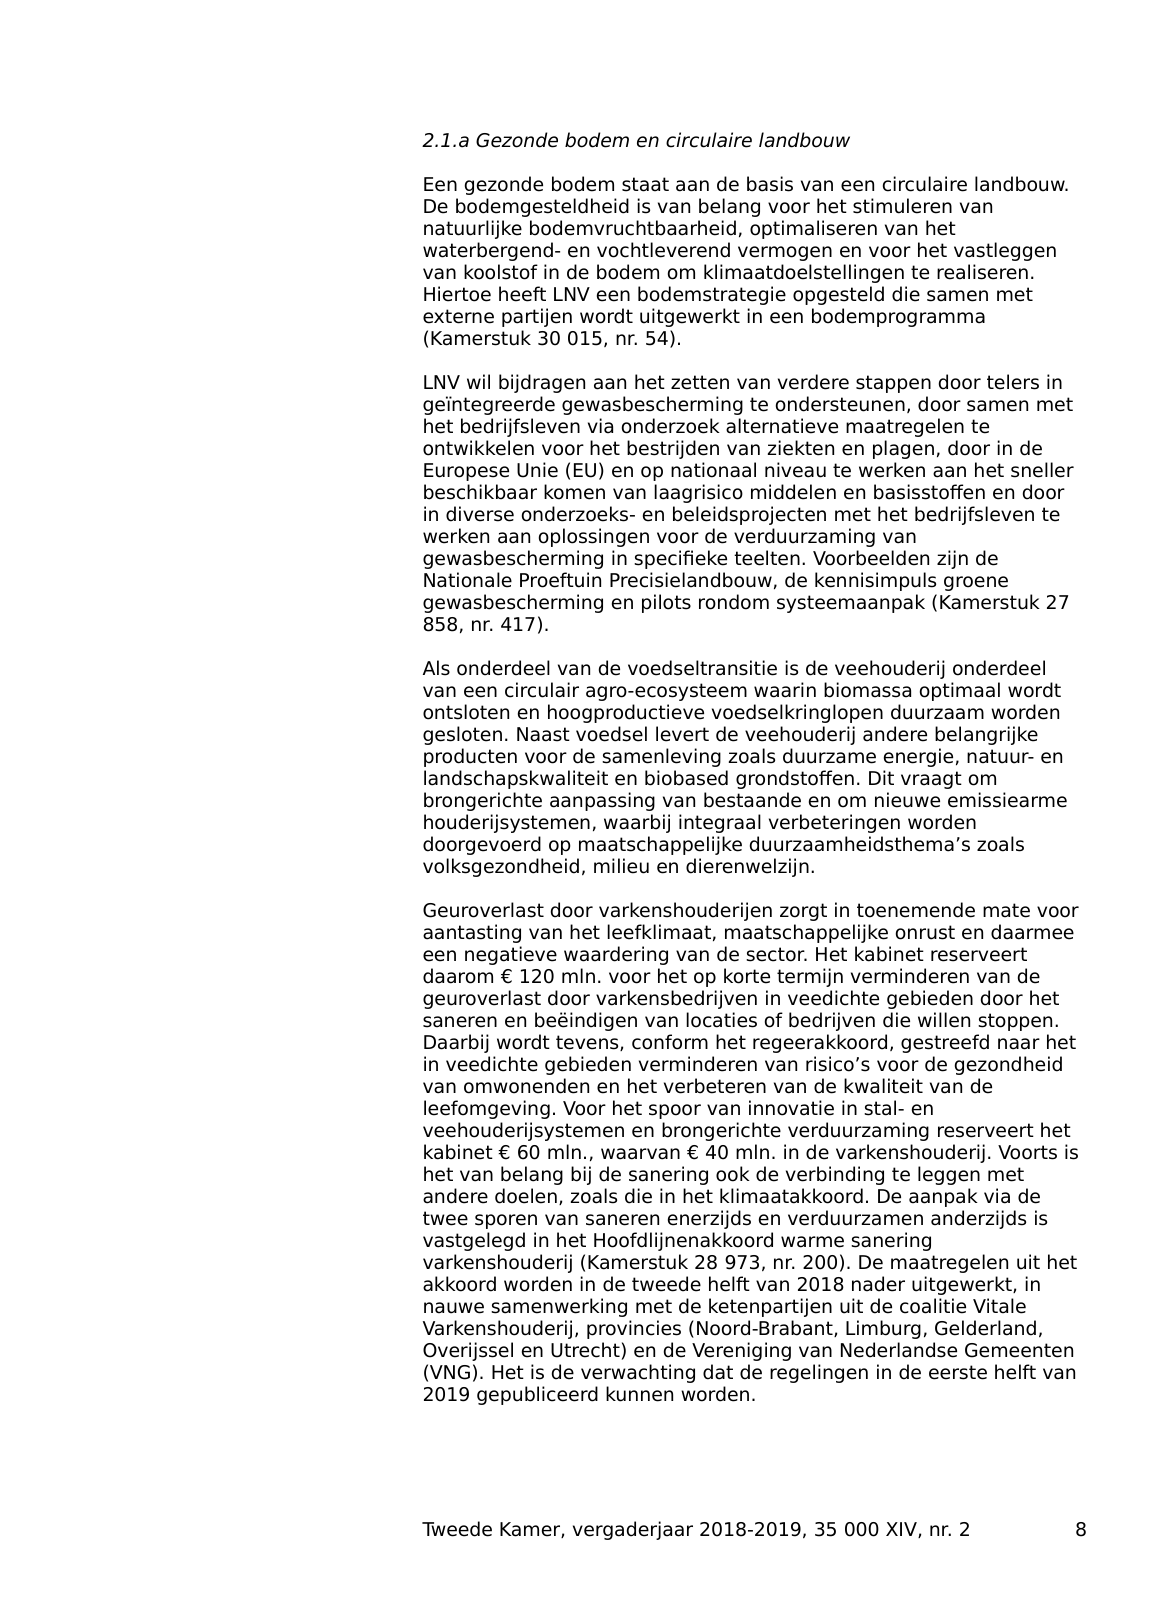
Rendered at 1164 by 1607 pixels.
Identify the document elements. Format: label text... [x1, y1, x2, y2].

text Als onderdeel van de voedseltransitie is de veehouderij onderdeel van een circulair agro-ecosysteem waarin biomassa optimaal wordt ontsloten en hoogproductieve voedselkringlopen duurzaam worden gesloten. Naast voedsel levert de veehouderij andere belangrijke producten voor de samenleving zoals duurzame energie, natuur- en landschapskwaliteit en biobased grondstoffen. Dit vraagt om brongerichte aanpassing van bestaande en om nieuwe emissiearme houderijsystemen, waarbij integraal verbeteringen worden doorgevoerd op maatschappelijke duurzaamheidsthema’s zoals volksgezondheid, milieu en dierenwelzijn. [422, 658, 1087, 878]
subtitle 2.1.a Gezonde bodem en circulaire landbouw [422, 130, 1087, 152]
text Geuroverlast door varkenshouderijen zorgt in toenemende mate voor aantasting van het leefklimaat, maatschappelijke onrust en daarmee een negatieve waardering van de sector. Het kabinet reserveert daarom € 120 mln. voor het op korte termijn verminderen van de geuroverlast door varkensbedrijven in veedichte gebieden door het saneren en beëindigen van locaties of bedrijven die willen stoppen. Daarbij wordt tevens, conform het regeerakkoord, gestreefd naar het in veedichte gebieden verminderen van risico’s voor de gezondheid van omwonenden en het verbeteren van de kwaliteit van de leefomgeving. Voor het spoor van innovatie in stal- en veehouderijsystemen en brongerichte verduurzaming reserveert het kabinet € 60 mln., waarvan € 40 mln. in de varkenshouderij. Voorts is het van belang bij de sanering ook de verbinding te leggen met andere doelen, zoals die in het klimaatakkoord. De aanpak via de twee sporen van saneren enerzijds en verduurzamen anderzijds is vastgelegd in het Hoofdlijnenakkoord warme sanering varkenshouderij (Kamerstuk 28 973, nr. 200). De maatregelen uit het akkoord worden in de tweede helft van 2018 nader uitgewerkt, in nauwe samenwerking met de ketenpartijen uit de coalitie Vitale Varkenshouderij, provincies (Noord-Brabant, Limburg, Gelderland, Overijssel en Utrecht) en de Vereniging van Nederlandse Gemeenten (VNG). Het is de verwachting dat de regelingen in de eerste helft van 2019 gepubliceerd kunnen worden. [422, 900, 1087, 1406]
text Een gezonde bodem staat aan de basis van een circulaire landbouw. De bodemgesteldheid is van belang voor het stimuleren van natuurlijke bodemvruchtbaarheid, optimaliseren van het waterbergend- en vochtleverend vermogen en voor het vastleggen van koolstof in de bodem om klimaatdoelstellingen te realiseren. Hiertoe heeft LNV een bodemstrategie opgesteld die samen met externe partijen wordt uitgewerkt in een bodemprogramma (Kamerstuk 30 015, nr. 54). [422, 174, 1087, 350]
text LNV wil bijdragen aan het zetten van verdere stappen door telers in geïntegreerde gewasbescherming te ondersteunen, door samen met het bedrijfsleven via onderzoek alternatieve maatregelen te ontwikkelen voor het bestrijden van ziekten en plagen, door in de Europese Unie (EU) en op nationaal niveau te werken aan het sneller beschikbaar komen van laagrisico middelen en basisstoffen en door in diverse onderzoeks- en beleidsprojecten met het bedrijfsleven te werken aan oplossingen voor de verduurzaming van gewasbescherming in specifieke teelten. Voorbeelden zijn de Nationale Proeftuin Precisielandbouw, de kennisimpuls groene gewasbescherming en pilots rondom systeemaanpak (Kamerstuk 27 858, nr. 417). [422, 372, 1087, 636]
